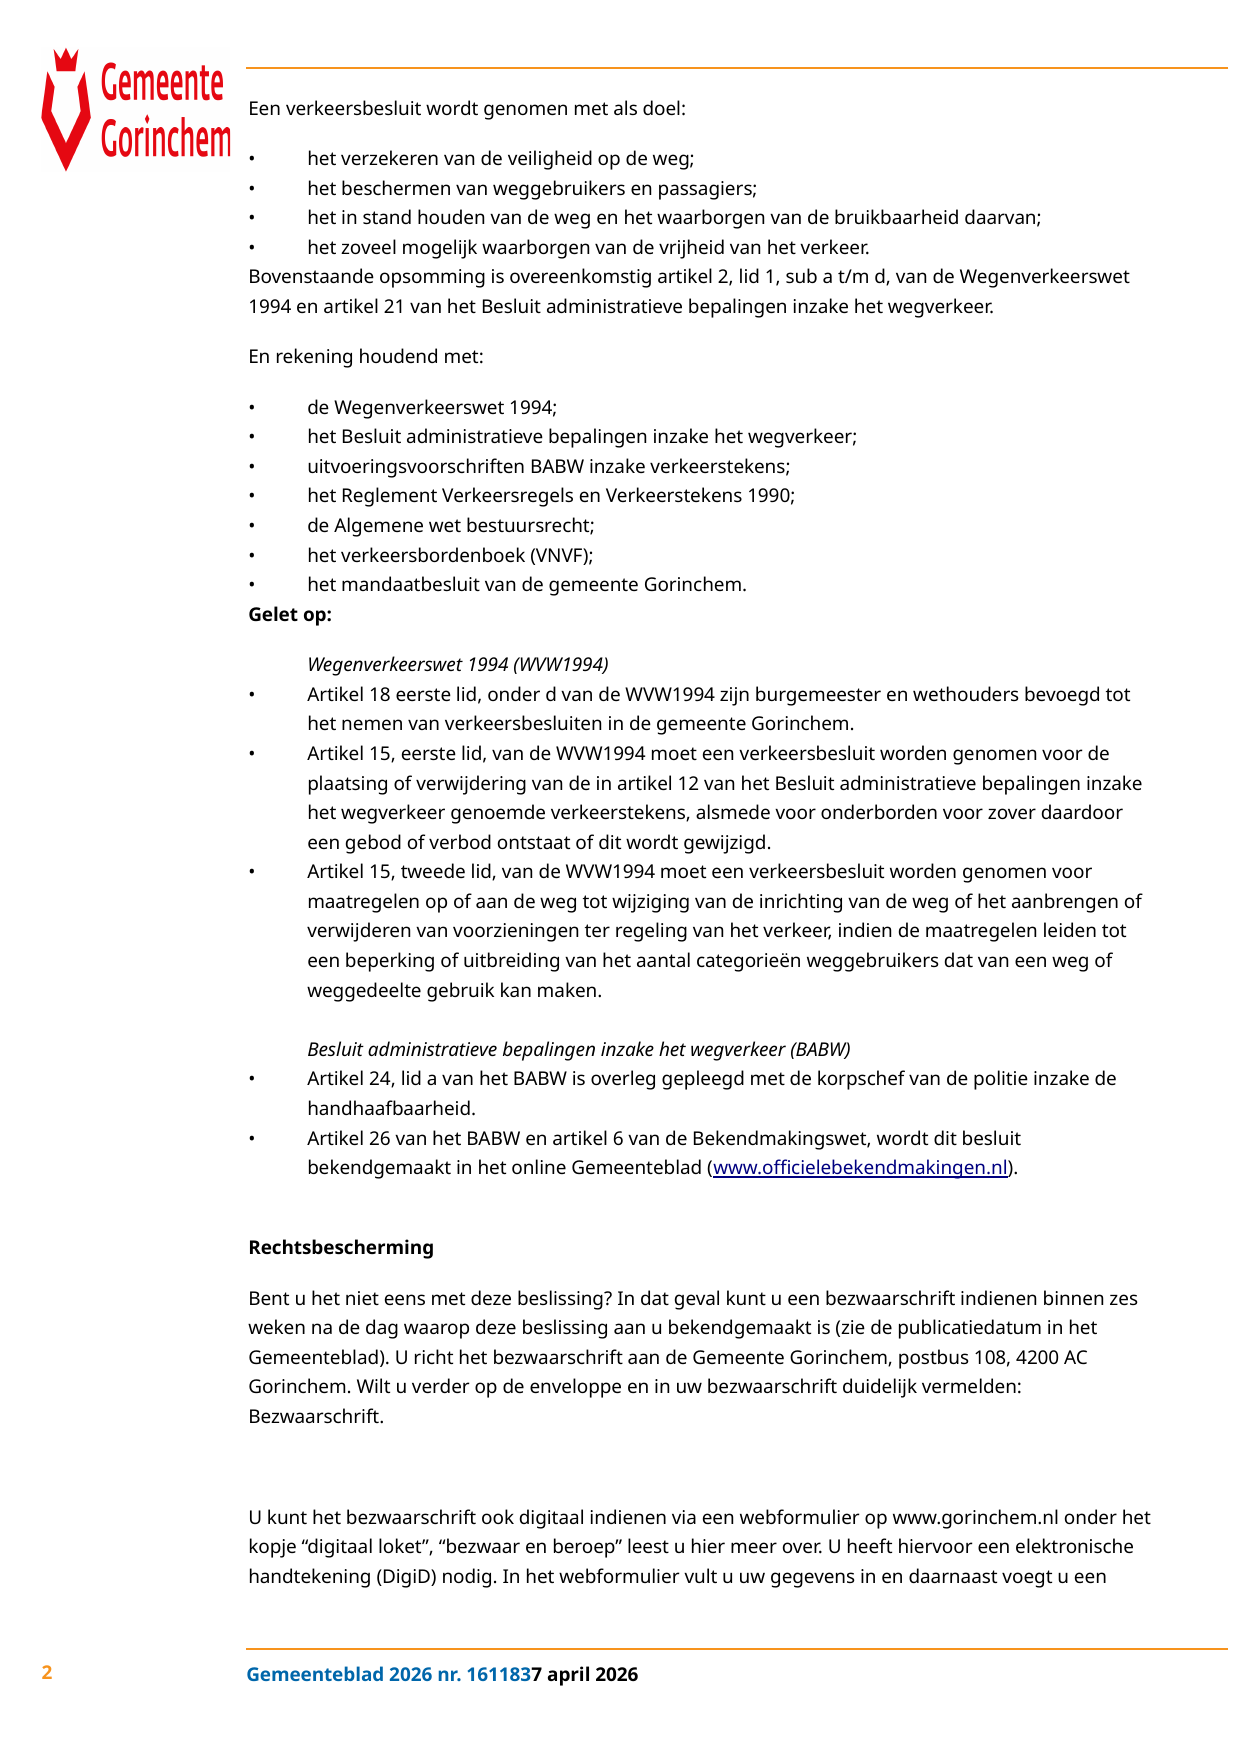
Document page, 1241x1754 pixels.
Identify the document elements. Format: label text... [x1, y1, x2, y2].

list het Reglement Verkeersregels en Verkeerstekens 1990; [248, 483, 1152, 508]
list Artikel 15, tweede lid, van de WVW1994 moet een verkeersbesluit worden genomen voor maatregelen op of aan de weg tot wijziging van de inrichting van de weg of het aanbrengen of verwijderen van voorzieningen ter regeling van het verkeer, indien de maatregelen leiden tot een beperking of uitbreiding van het aantal categorieën weggebruikers dat van een weg of weggedeelte gebruik kan maken. [248, 858, 1152, 1003]
text Een verkeersbesluit wordt genomen met als doel: [248, 95, 1152, 121]
list Besluit administratieve bepalingen inzake het wegverkeer (BABW) [248, 1036, 1152, 1062]
text U kunt het bezwaarschrift ook digitaal indienen via een webformulier op www.gorinchem.nl onder het kopje “digitaal loket”, “bezwaar en beroep” leest u hier meer over. U heeft hiervoor een elektronische handtekening (DigiD) nodig. In het webformulier vult u uw gegevens in en daarnaast voegt u een [248, 1504, 1152, 1589]
list Wegenverkeerswet 1994 (WVW1994) [248, 651, 1152, 677]
text Gelet op: [248, 601, 1152, 627]
text Bovenstaande opsomming is overeenkomstig artikel 2, lid 1, sub a t/m d, van de Wegenverkeerswet 1994 en artikel 21 van het Besluit administratieve bepalingen inzake het wegverkeer. [248, 263, 1152, 319]
list Artikel 15, eerste lid, van de WVW1994 moet een verkeersbesluit worden genomen voor de plaatsing of verwijdering van de in artikel 12 van het Besluit administratieve bepalingen inzake het wegverkeer genoemde verkeerstekens, alsmede voor onderborden voor zover daardoor een gebod of verbod ontstaat of dit wordt gewijzigd. [248, 740, 1152, 855]
list het zoveel mogelijk waarborgen van de vrijheid van het verkeer. [248, 234, 1152, 260]
list het verkeersbordenboek (VNVF); [248, 542, 1152, 568]
text En rekening houdend met: [248, 343, 1152, 369]
list Artikel 18 eerste lid, onder d van de WVW1994 zijn burgemeester en wethouders bevoegd tot het nemen van verkeersbesluiten in de gemeente Gorinchem. [248, 681, 1152, 736]
list het in stand houden van de weg en het waarborgen van de bruikbaarheid daarvan; [248, 204, 1152, 230]
list Artikel 26 van het BABW en artikel 6 van de Bekendmakingswet, wordt dit besluit bekendgemaakt in het online Gemeenteblad (www.officielebekendmakingen.nl). [248, 1125, 1152, 1180]
list het verzekeren van de veiligheid op de weg; [248, 145, 1152, 171]
list de Algemene wet bestuursrecht; [248, 512, 1152, 538]
list Artikel 24, lid a van het BABW is overleg gepleegd met de korpschef van de politie inzake de handhaafbaarheid. [248, 1066, 1152, 1121]
list het Besluit administratieve bepalingen inzake het wegverkeer; [248, 423, 1152, 449]
list het mandaatbesluit van de gemeente Gorinchem. [248, 571, 1152, 597]
text Bent u het niet eens met deze beslissing? In dat geval kunt u een bezwaarschrift indienen binnen zes weken na de dag waarop deze beslissing aan u bekendgemaakt is (zie de publicatiedatum in het Gemeenteblad). U richt het bezwaarschrift aan de Gemeente Gorinchem, postbus 108, 4200 AC Gorinchem. Wilt u verder op de enveloppe en in uw bezwaarschrift duidelijk vermelden: Bezwaarschrift. [248, 1285, 1152, 1429]
text Rechtsbescherming [248, 1234, 1152, 1260]
list het beschermen van weggebruikers en passagiers; [248, 175, 1152, 201]
picture [41, 47, 231, 172]
list de Wegenverkeerswet 1994; [248, 394, 1152, 420]
list uitvoeringsvoorschriften BABW inzake verkeerstekens; [248, 453, 1152, 479]
